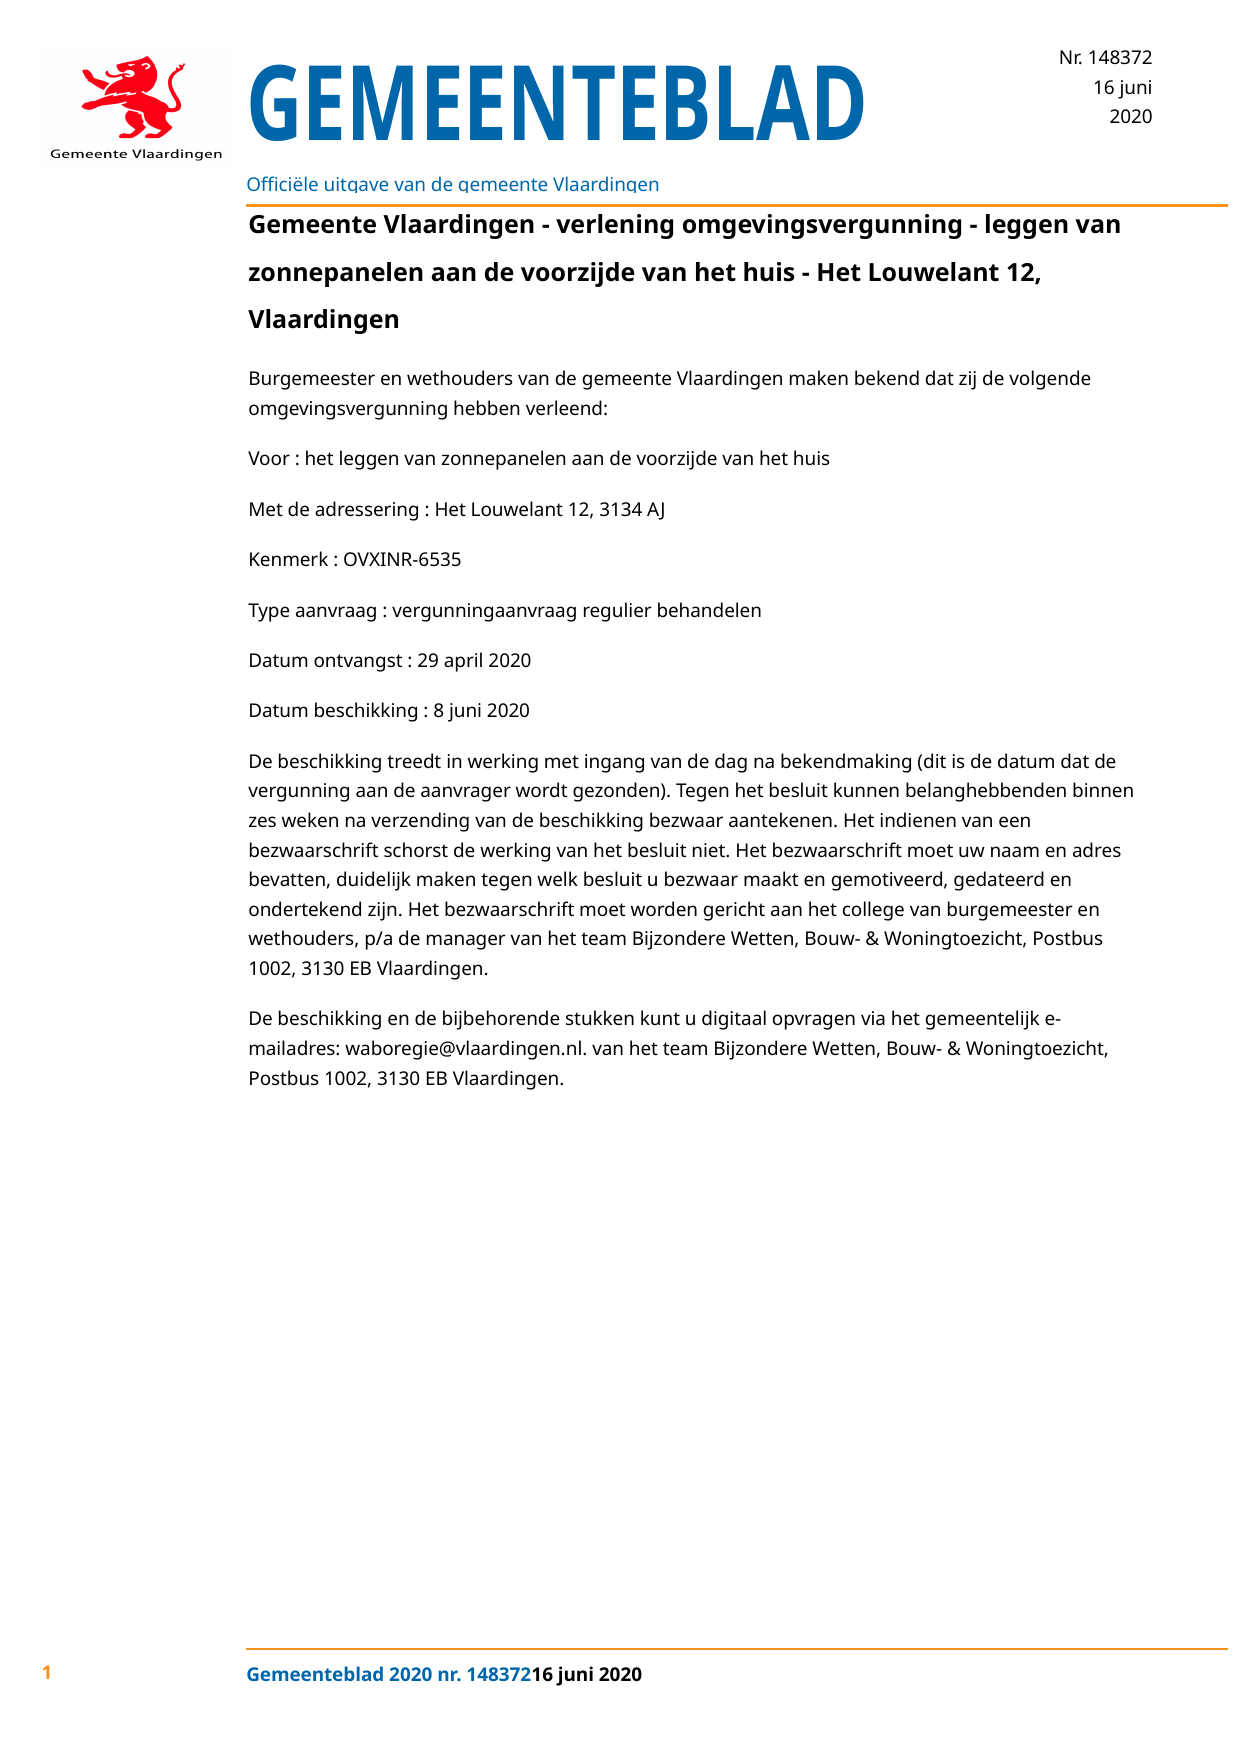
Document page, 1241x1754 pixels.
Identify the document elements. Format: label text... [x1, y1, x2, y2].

text De beschikking treedt in werking met ingang van de dag na bekendmaking (dit is de datum dat de vergunning aan de aanvrager wordt gezonden). Tegen het besluit kunnen belanghebbenden binnen zes weken na verzending van de beschikking bezwaar aantekenen. Het indienen van een bezwaarschrift schorst de werking van het besluit niet. Het bezwaarschrift moet uw naam en adres bevatten, duidelijk maken tegen welk besluit u bezwaar maakt en gemotiveerd, gedateerd en ondertekend zijn. Het bezwaarschrift moet worden gericht aan het college van burgemeester en wethouders, p/a de manager van het team Bijzondere Wetten, Bouw- & Woningtoezicht, Postbus 1002, 3130 EB Vlaardingen. [248, 748, 1152, 981]
text Kenmerk : OVXINR-6535 [248, 546, 1152, 572]
text Burgemeester en wethouders van de gemeente Vlaardingen maken bekend dat zij de volgende omgevingsvergunning hebben verleend: [248, 366, 1152, 421]
text Type aanvraag : vergunningaanvraag regulier behandelen [248, 597, 1152, 622]
text Voor : het leggen van zonnepanelen aan de voorzijde van het huis [248, 446, 1152, 471]
text Gemeente Vlaardingen - verlening omgevingsvergunning - leggen van zonnepanelen aan de voorzijde van het huis - Het Louwelant 12, Vlaardingen [248, 207, 1152, 336]
text De beschikking en de bijbehorende stukken kunt u digitaal opvragen via het gemeentelijk e-mailadres: waboregie@vlaardingen.nl. van het team Bijzondere Wetten, Bouw- & Woningtoezicht, Postbus 1002, 3130 EB Vlaardingen. [248, 1006, 1152, 1090]
text Datum beschikking : 8 juni 2020 [248, 698, 1152, 723]
picture [41, 47, 231, 172]
text Met de adressering : Het Louwelant 12, 3134 AJ [248, 496, 1152, 522]
text Datum ontvangst : 29 april 2020 [248, 647, 1152, 673]
